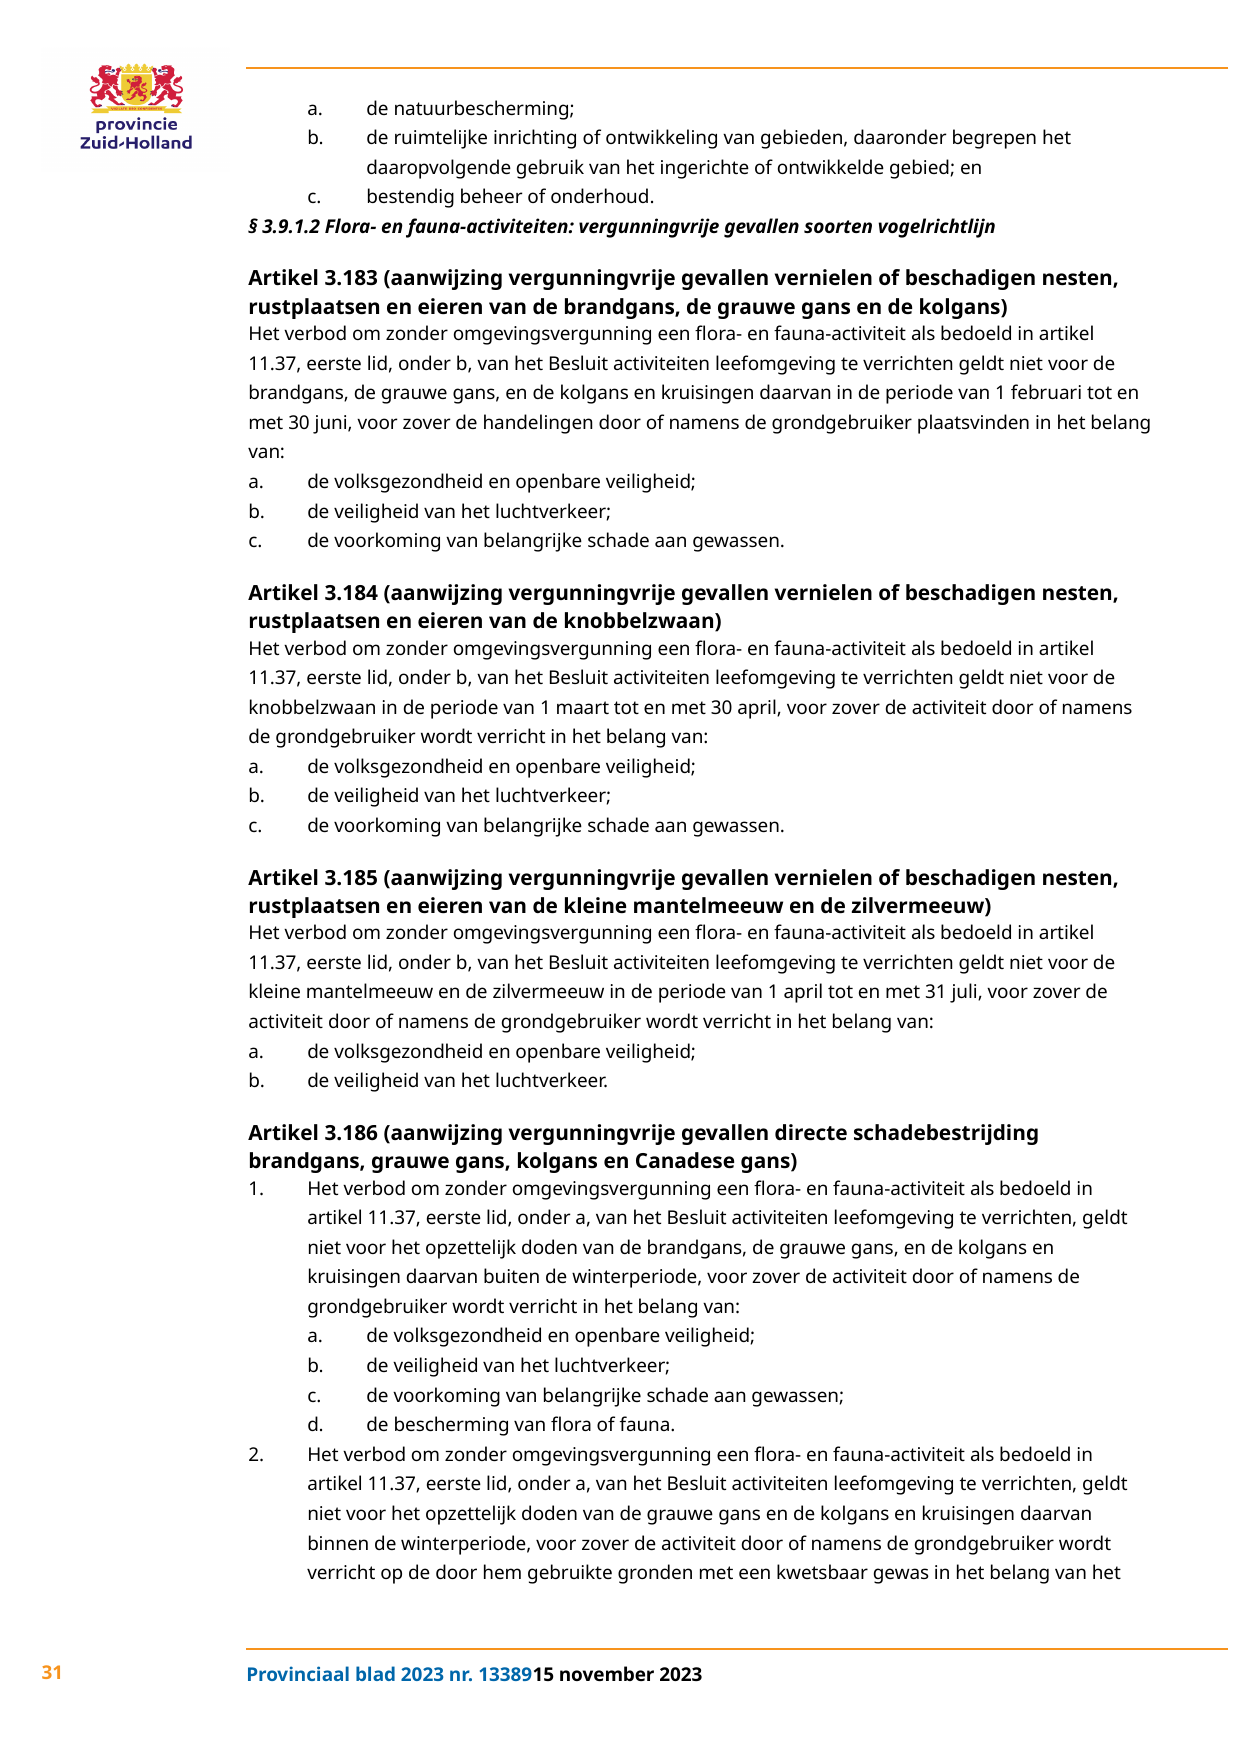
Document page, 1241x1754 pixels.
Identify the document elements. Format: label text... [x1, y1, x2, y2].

text Het verbod om zonder omgevingsvergunning een flora- en fauna-activiteit als bedoeld in artikel 11.37, eerste lid, onder b, van het Besluit activiteiten leefomgeving te verrichten geldt niet voor de brandgans, de grauwe gans, en de kolgans en kruisingen daarvan in de periode van 1 februari tot en met 30 juni, voor zover de handelingen door of namens de grondgebruiker plaatsvinden in het belang van: [248, 320, 1152, 464]
list bestendig beheer of onderhoud. [307, 183, 1152, 209]
list Het verbod om zonder omgevingsvergunning een flora- en fauna-activiteit als bedoeld in artikel 11.37, eerste lid, onder a, van het Besluit activiteiten leefomgeving te verrichten, geldt niet voor het opzettelijk doden van de grauwe gans en de kolgans en kruisingen daarvan binnen de winterperiode, voor zover de activiteit door of namens de grondgebruiker wordt verricht op de door hem gebruikte gronden met een kwetsbaar gewas in het belang van het [248, 1441, 1152, 1585]
list de volksgezondheid en openbare veiligheid; [248, 1038, 1152, 1064]
list de volksgezondheid en openbare veiligheid; [248, 468, 1152, 494]
list de volksgezondheid en openbare veiligheid; [307, 1323, 1152, 1348]
list de voorkoming van belangrijke schade aan gewassen; [307, 1382, 1152, 1408]
text Artikel 3.184 (aanwijzing vergunningvrije gevallen vernielen of beschadigen nesten, rustplaatsen en eieren van de knobbelzwaan) [248, 578, 1152, 635]
list de ruimtelijke inrichting of ontwikkeling van gebieden, daaronder begrepen het daaropvolgende gebruik van het ingerichte of ontwikkelde gebied; en [307, 124, 1152, 180]
list de veiligheid van het luchtverkeer; [248, 498, 1152, 524]
text Artikel 3.185 (aanwijzing vergunningvrije gevallen vernielen of beschadigen nesten, rustplaatsen en eieren van de kleine mantelmeeuw en de zilvermeeuw) [248, 863, 1152, 919]
list de bescherming van flora of fauna. [307, 1411, 1152, 1437]
list de voorkoming van belangrijke schade aan gewassen. [248, 527, 1152, 553]
list Het verbod om zonder omgevingsvergunning een flora- en fauna-activiteit als bedoeld in artikel 11.37, eerste lid, onder a, van het Besluit activiteiten leefomgeving te verrichten, geldt niet voor het opzettelijk doden van de brandgans, de grauwe gans, en de kolgans en kruisingen daarvan buiten de winterperiode, voor zover de activiteit door of namens de grondgebruiker wordt verricht in het belang van: [248, 1175, 1152, 1319]
text Artikel 3.183 (aanwijzing vergunningvrije gevallen vernielen of beschadigen nesten, rustplaatsen en eieren van de brandgans, de grauwe gans en de kolgans) [248, 263, 1152, 320]
text Artikel 3.186 (aanwijzing vergunningvrije gevallen directe schadebestrijding brandgans, grauwe gans, kolgans en Canadese gans) [248, 1118, 1152, 1175]
list de veiligheid van het luchtverkeer; [307, 1352, 1152, 1378]
picture [41, 47, 231, 172]
list de veiligheid van het luchtverkeer; [248, 783, 1152, 808]
text § 3.9.1.2 Flora- en fauna-activiteiten: vergunningvrije gevallen soorten vogelrichtlijn [248, 213, 1152, 239]
list de veiligheid van het luchtverkeer. [248, 1067, 1152, 1093]
text Het verbod om zonder omgevingsvergunning een flora- en fauna-activiteit als bedoeld in artikel 11.37, eerste lid, onder b, van het Besluit activiteiten leefomgeving te verrichten geldt niet voor de knobbelzwaan in de periode van 1 maart tot en met 30 april, voor zover de activiteit door of namens de grondgebruiker wordt verricht in het belang van: [248, 635, 1152, 749]
list de natuurbescherming; [307, 95, 1152, 121]
list de voorkoming van belangrijke schade aan gewassen. [248, 812, 1152, 838]
list de volksgezondheid en openbare veiligheid; [248, 753, 1152, 779]
text Het verbod om zonder omgevingsvergunning een flora- en fauna-activiteit als bedoeld in artikel 11.37, eerste lid, onder b, van het Besluit activiteiten leefomgeving te verrichten geldt niet voor de kleine mantelmeeuw en de zilvermeeuw in de periode van 1 april tot en met 31 juli, voor zover de activiteit door of namens de grondgebruiker wordt verricht in het belang van: [248, 919, 1152, 1034]
